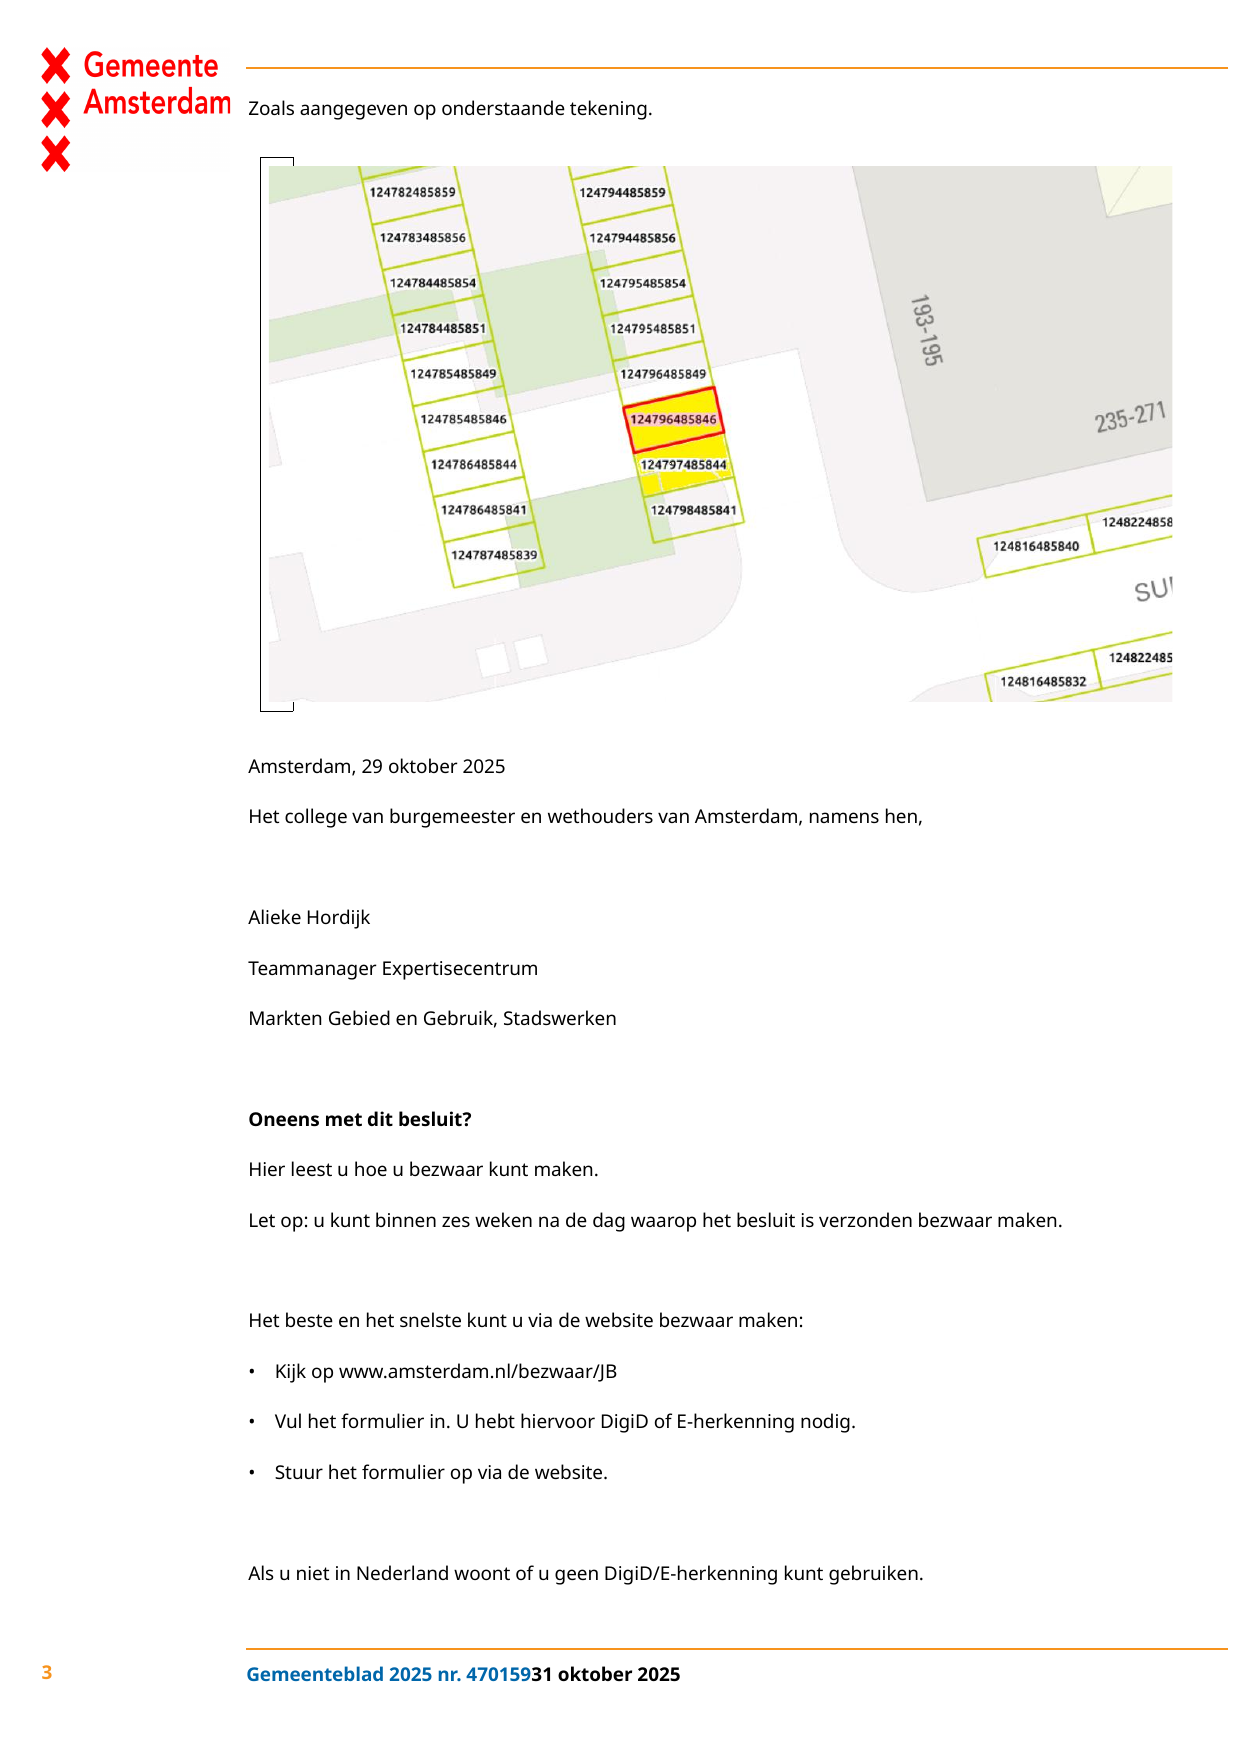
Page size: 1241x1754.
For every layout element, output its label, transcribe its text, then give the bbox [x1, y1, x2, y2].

text Amsterdam, 29 oktober 2025 [248, 753, 1152, 779]
picture [268, 166, 1173, 702]
text • Kijk op www.amsterdam.nl/bezwaar/JB [248, 1358, 1152, 1384]
text • Vul het formulier in. U hebt hiervoor DigiD of E-herkenning nodig. [248, 1408, 1152, 1434]
picture [41, 47, 231, 172]
text Het beste en het snelste kunt u via de website bezwaar maken: [248, 1308, 1152, 1333]
text Teammanager Expertisecentrum [248, 955, 1152, 980]
text • Stuur het formulier op via de website. [248, 1459, 1152, 1484]
text Zoals aangegeven op onderstaande tekening. [248, 95, 1152, 121]
text Markten Gebied en Gebruik, Stadswerken [248, 1005, 1152, 1031]
text Hier leest u hoe u bezwaar kunt maken. [248, 1156, 1152, 1182]
text Als u niet in Nederland woont of u geen DigiD/E-herkenning kunt gebruiken. [248, 1560, 1152, 1585]
text Oneens met dit besluit? [248, 1106, 1152, 1132]
text Alieke Hordijk [248, 904, 1152, 930]
text Let op: u kunt binnen zes weken na de dag waarop het besluit is verzonden bezwaar maken. [248, 1207, 1152, 1232]
text Het college van burgemeester en wethouders van Amsterdam, namens hen, [248, 803, 1152, 829]
